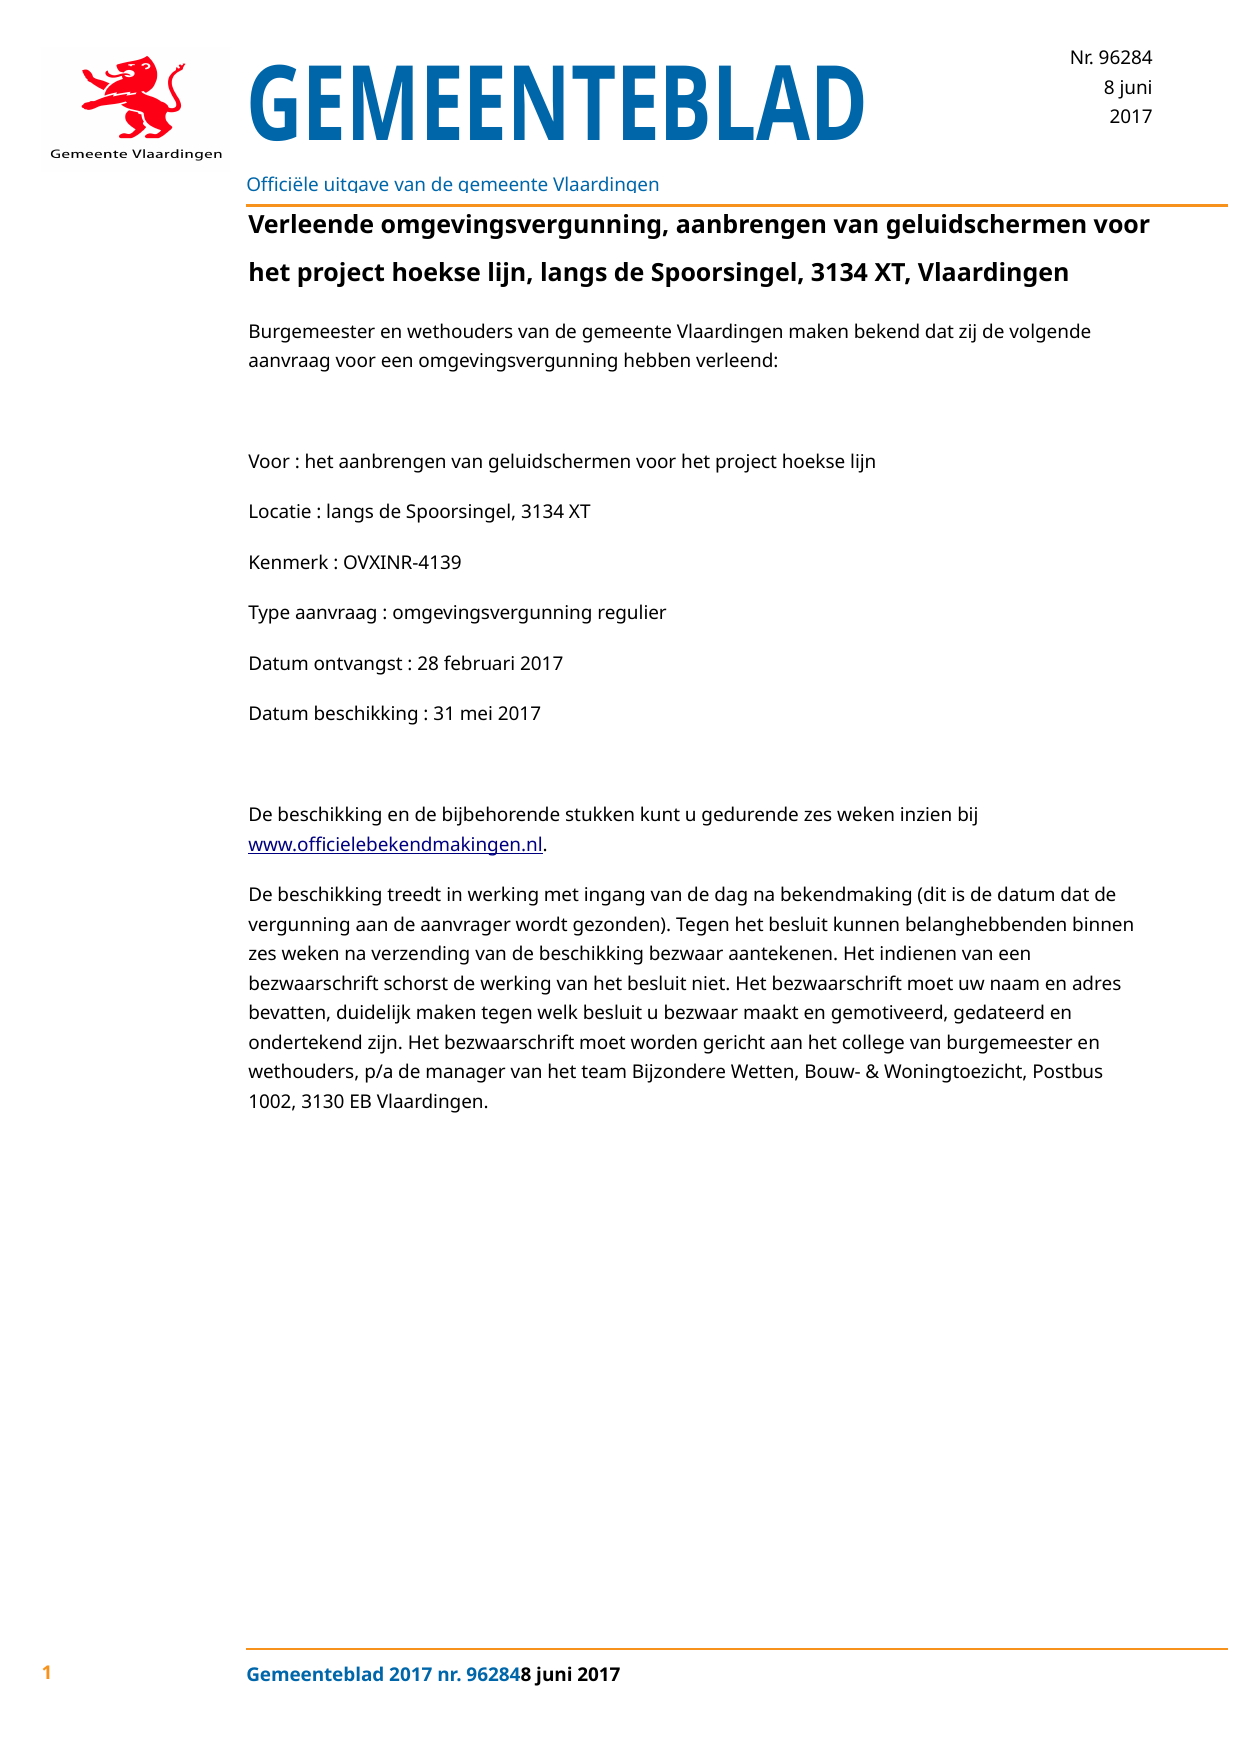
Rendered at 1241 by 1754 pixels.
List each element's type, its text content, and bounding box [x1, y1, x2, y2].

text Type aanvraag : omgevingsvergunning regulier [248, 599, 1152, 625]
text Datum ontvangst : 28 februari 2017 [248, 650, 1152, 676]
picture [41, 47, 231, 172]
text De beschikking treedt in werking met ingang van de dag na bekendmaking (dit is de datum dat de vergunning aan de aanvrager wordt gezonden). Tegen het besluit kunnen belanghebbenden binnen zes weken na verzending van de beschikking bezwaar aantekenen. Het indienen van een bezwaarschrift schorst de werking van het besluit niet. Het bezwaarschrift moet uw naam en adres bevatten, duidelijk maken tegen welk besluit u bezwaar maakt en gemotiveerd, gedateerd en ondertekend zijn. Het bezwaarschrift moet worden gericht aan het college van burgemeester en wethouders, p/a de manager van het team Bijzondere Wetten, Bouw- & Woningtoezicht, Postbus 1002, 3130 EB Vlaardingen. [248, 881, 1152, 1114]
text Kenmerk : OVXINR-4139 [248, 549, 1152, 575]
text De beschikking en de bijbehorende stukken kunt u gedurende zes weken inzien bij www.officielebekendmakingen.nl. [248, 801, 1152, 857]
text Verleende omgevingsvergunning, aanbrengen van geluidschermen voor het project hoekse lijn, langs de Spoorsingel, 3134 XT, Vlaardingen [248, 207, 1152, 288]
text Locatie : langs de Spoorsingel, 3134 XT [248, 499, 1152, 524]
text Datum beschikking : 31 mei 2017 [248, 700, 1152, 726]
text Burgemeester en wethouders van de gemeente Vlaardingen maken bekend dat zij de volgende aanvraag voor een omgevingsvergunning hebben verleend: [248, 318, 1152, 373]
text Voor : het aanbrengen van geluidschermen voor het project hoekse lijn [248, 448, 1152, 474]
